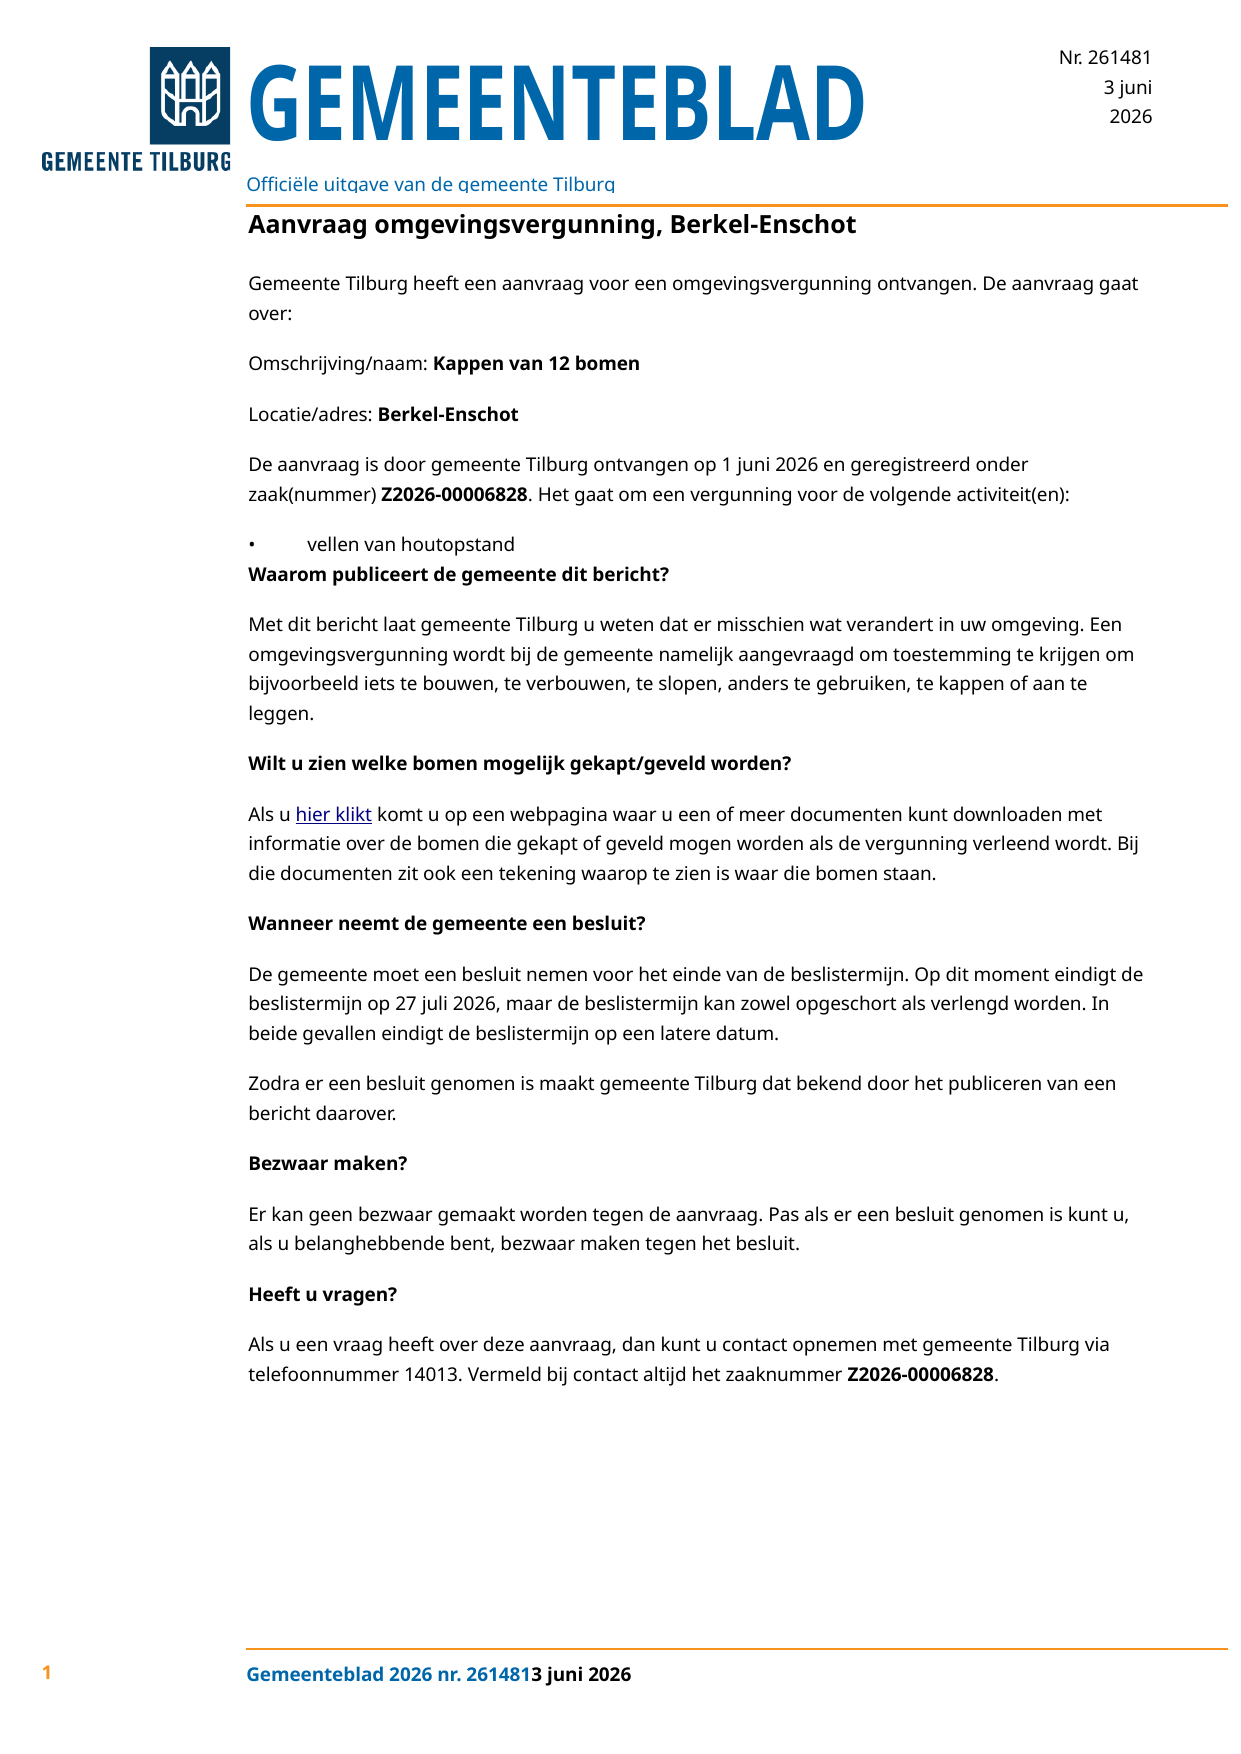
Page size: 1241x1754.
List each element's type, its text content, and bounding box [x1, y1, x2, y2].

text Locatie/adres: Berkel-Enschot [248, 401, 1152, 426]
text De aanvraag is door gemeente Tilburg ontvangen op 1 juni 2026 en geregistreerd onder zaak(nummer) Z2026-00006828. Het gaat om een vergunning voor de volgende activiteit(en): [248, 451, 1152, 506]
text Als u hier klikt komt u op een webpagina waar u een of meer documenten kunt downloaden met informatie over de bomen die gekapt of geveld mogen worden als de vergunning verleend wordt. Bij die documenten zit ook een tekening waarop te zien is waar die bomen staan. [248, 801, 1152, 886]
list vellen van houtopstand [248, 531, 1152, 557]
text Aanvraag omgevingsvergunning, Berkel-Enschot [248, 207, 1152, 241]
text Waarom publiceert de gemeente dit bericht? [248, 561, 1152, 586]
text Er kan geen bezwaar gemaakt worden tegen de aanvraag. Pas als er een besluit genomen is kunt u, als u belanghebbende bent, bezwaar maken tegen het besluit. [248, 1201, 1152, 1256]
text Wanneer neemt de gemeente een besluit? [248, 910, 1152, 936]
text Zodra er een besluit genomen is maakt gemeente Tilburg dat bekend door het publiceren van een bericht daarover. [248, 1070, 1152, 1126]
text Gemeente Tilburg heeft een aanvraag voor een omgevingsvergunning ontvangen. De aanvraag gaat over: [248, 270, 1152, 326]
text Omschrijving/naam: Kappen van 12 bomen [248, 350, 1152, 376]
text Bezwaar maken? [248, 1150, 1152, 1176]
picture [41, 47, 231, 172]
text Wilt u zien welke bomen mogelijk gekapt/geveld worden? [248, 750, 1152, 776]
text De gemeente moet een besluit nemen voor het einde van de beslistermijn. Op dit moment eindigt de beslistermijn op 27 juli 2026, maar de beslistermijn kan zowel opgeschort als verlengd worden. In beide gevallen eindigt de beslistermijn op een latere datum. [248, 961, 1152, 1046]
text Als u een vraag heeft over deze aanvraag, dan kunt u contact opnemen met gemeente Tilburg via telefoonnummer 14013. Vermeld bij contact altijd het zaaknummer Z2026-00006828. [248, 1331, 1152, 1386]
text Met dit bericht laat gemeente Tilburg u weten dat er misschien wat verandert in uw omgeving. Een omgevingsvergunning wordt bij de gemeente namelijk aangevraagd om toestemming te krijgen om bijvoorbeeld iets te bouwen, te verbouwen, te slopen, anders te gebruiken, te kappen of aan te leggen. [248, 611, 1152, 726]
text Heeft u vragen? [248, 1281, 1152, 1306]
